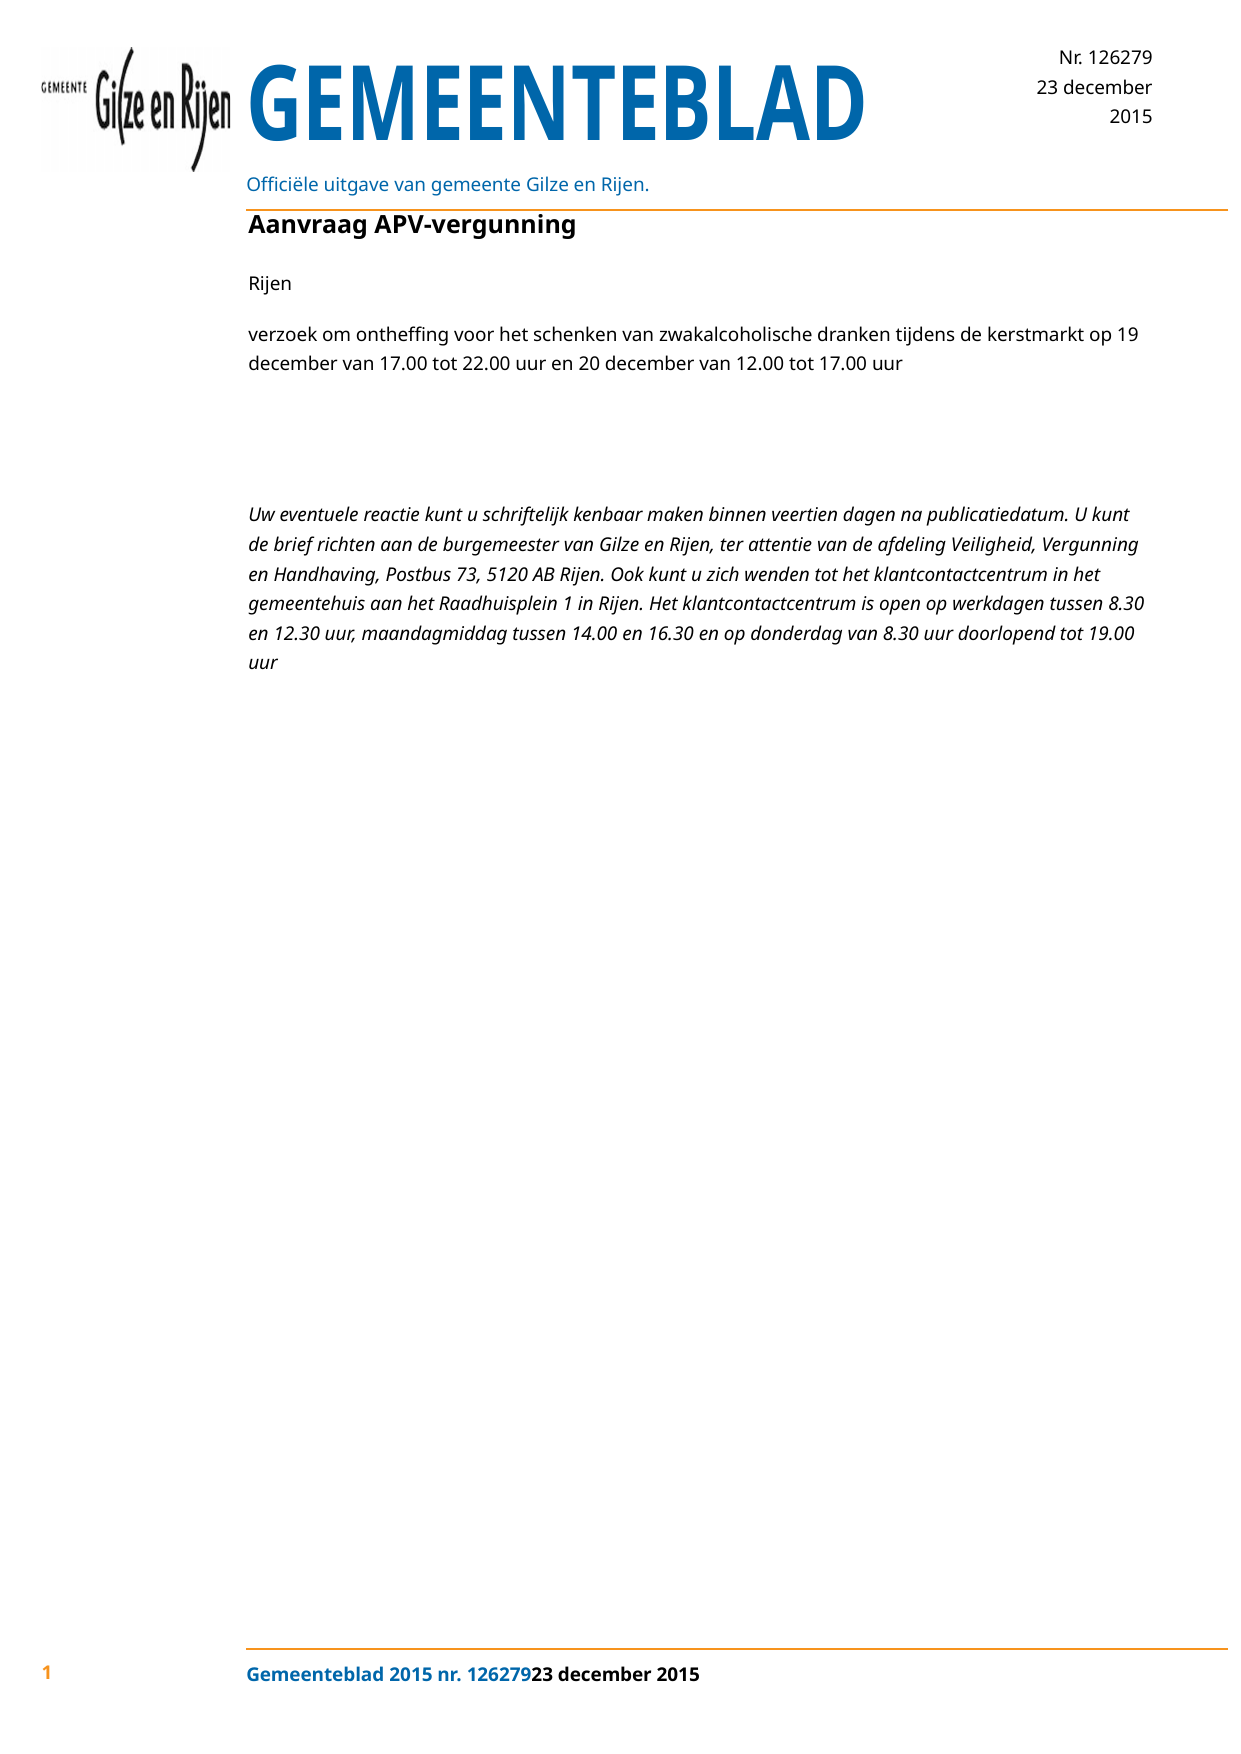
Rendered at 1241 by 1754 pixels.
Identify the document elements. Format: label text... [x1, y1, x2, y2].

picture [41, 47, 231, 172]
text Aanvraag APV-vergunning [248, 211, 1152, 241]
text Uw eventuele reactie kunt u schriftelijk kenbaar maken binnen veertien dagen na publicatiedatum. U kunt de brief richten aan de burgemeester van Gilze en Rijen, ter attentie van de afdeling Veiligheid, Vergunning en Handhaving, Postbus 73, 5120 AB Rijen. Ook kunt u zich wenden tot het klantcontactcentrum in het gemeentehuis aan het Raadhuisplein 1 in Rijen. Het klantcontactcentrum is open op werkdagen tussen 8.30 en 12.30 uur, maandagmiddag tussen 14.00 en 16.30 en op donderdag van 8.30 uur doorlopend tot 19.00 uur [248, 502, 1152, 675]
text verzoek om ontheffing voor het schenken van zwakalcoholische dranken tijdens de kerstmarkt op 19 december van 17.00 tot 22.00 uur en 20 december van 12.00 tot 17.00 uur [248, 321, 1152, 376]
text Rijen [248, 270, 1152, 296]
